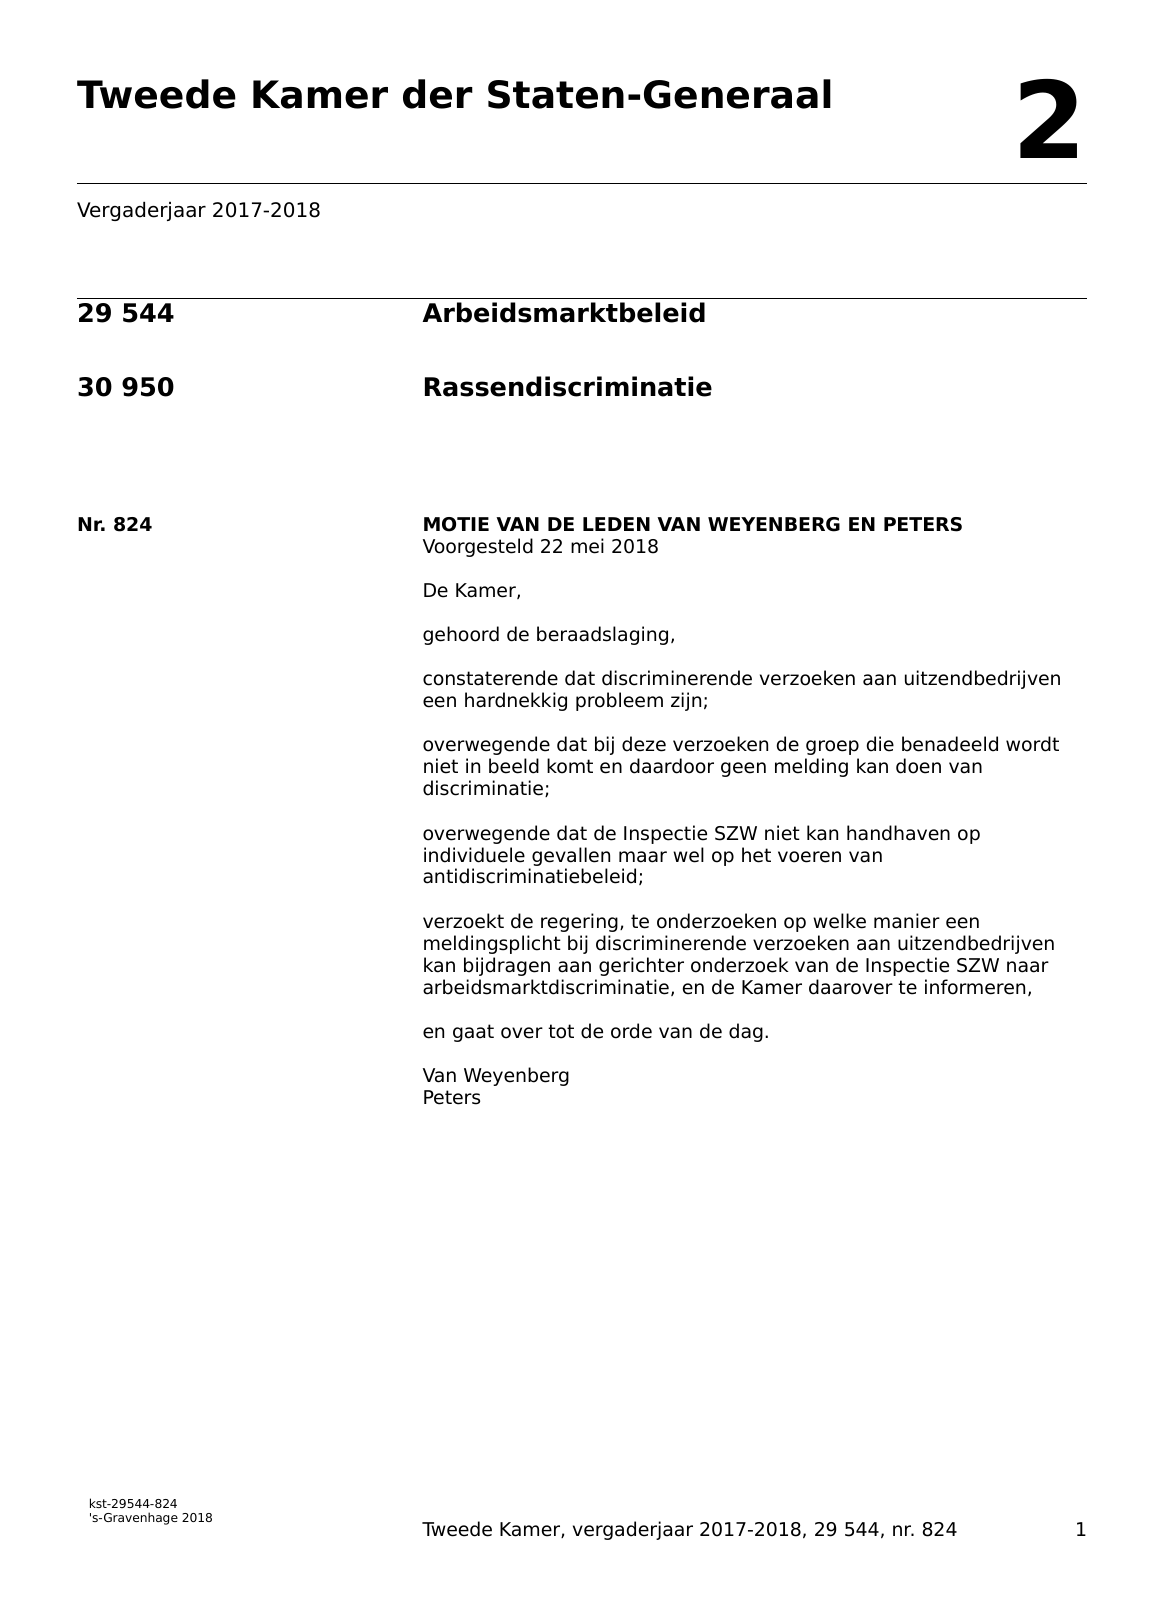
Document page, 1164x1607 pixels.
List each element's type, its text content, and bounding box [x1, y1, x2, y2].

table_header 2 [886, 59, 1087, 183]
table_header Tweede Kamer der Staten-Generaal [77, 59, 886, 183]
table_cell Vergaderjaar 2017-2018 [77, 184, 1087, 298]
text 's-Gravenhage 2018 [88, 1511, 323, 1525]
subtitle 30 950 Rassendiscriminatie [77, 373, 1087, 403]
text Van Weyenberg [422, 1065, 1087, 1087]
text Voorgesteld 22 mei 2018 [422, 536, 1087, 558]
text kst-29544-824 [88, 1497, 323, 1511]
text en gaat over tot de orde van de dag. [422, 1021, 1087, 1043]
text De Kamer, [422, 580, 1087, 602]
subtitle Nr. 824 MOTIE VAN DE LEDEN VAN WEYENBERG EN PETERS [77, 514, 1087, 536]
subtitle 29 544 Arbeidsmarktbeleid [77, 299, 1087, 329]
text gehoord de beraadslaging, [422, 624, 1087, 646]
text verzoekt de regering, te onderzoeken op welke manier een meldingsplicht bij discriminerende verzoeken aan uitzendbedrijven kan bijdragen aan gerichter onderzoek van de Inspectie SZW naar arbeidsmarktdiscriminatie, en de Kamer daarover te informeren, [422, 911, 1087, 998]
text overwegende dat bij deze verzoeken de groep die benadeeld wordt niet in beeld komt en daardoor geen melding kan doen van discriminatie; [422, 734, 1087, 800]
text overwegende dat de Inspectie SZW niet kan handhaven op individuele gevallen maar wel op het voeren van antidiscriminatiebeleid; [422, 822, 1087, 888]
text Peters [422, 1087, 1087, 1109]
text constaterende dat discriminerende verzoeken aan uitzendbedrijven een hardnekkig probleem zijn; [422, 668, 1087, 712]
